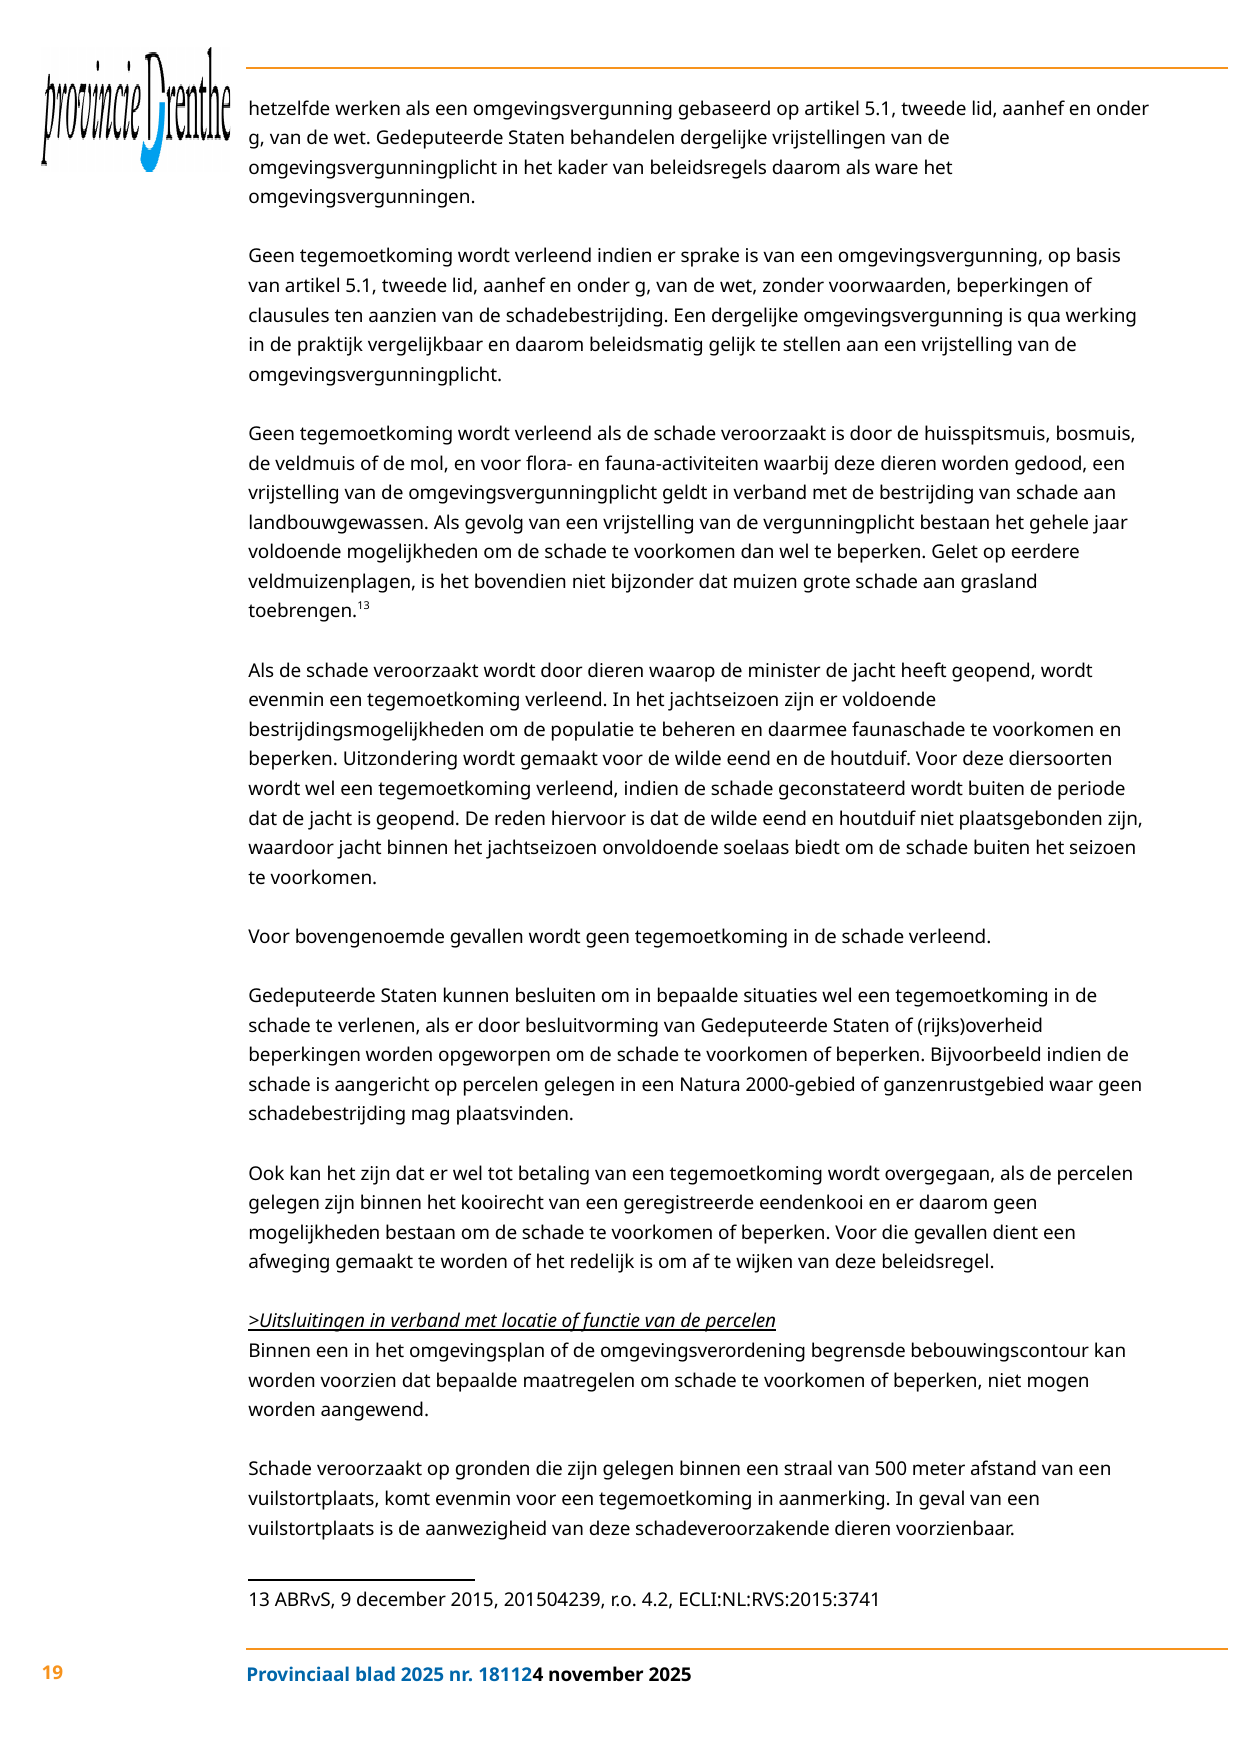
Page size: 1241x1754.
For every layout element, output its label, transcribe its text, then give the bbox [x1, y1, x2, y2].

picture [41, 47, 231, 172]
text Binnen een in het omgevingsplan of de omgevingsverordening begrensde bebouwingscontour kan worden voorzien dat bepaalde maatregelen om schade te voorkomen of beperken, niet mogen worden aangewend. [248, 1337, 1152, 1422]
text Als de schade veroorzaakt wordt door dieren waarop de minister de jacht heeft geopend, wordt evenmin een tegemoetkoming verleend. In het jachtseizoen zijn er voldoende bestrijdingsmogelijkheden om de populatie te beheren en daarmee faunaschade te voorkomen en beperken. Uitzondering wordt gemaakt voor de wilde eend en de houtduif. Voor deze diersoorten wordt wel een tegemoetkoming verleend, indien de schade geconstateerd wordt buiten de periode dat de jacht is geopend. De reden hiervoor is dat de wilde eend en houtduif niet plaatsgebonden zijn, waardoor jacht binnen het jachtseizoen onvoldoende soelaas biedt om de schade buiten het seizoen te voorkomen. [248, 657, 1152, 890]
text Voor bovengenoemde gevallen wordt geen tegemoetkoming in de schade verleend. [248, 923, 1152, 949]
text Geen tegemoetkoming wordt verleend indien er sprake is van een omgevingsvergunning, op basis van artikel 5.1, tweede lid, aanhef en onder g, van de wet, zonder voorwaarden, beperkingen of clausules ten aanzien van de schadebestrijding. Een dergelijke omgevingsvergunning is qua werking in de praktijk vergelijkbaar en daarom beleidsmatig gelijk te stellen aan een vrijstelling van de omgevingsvergunningplicht. [248, 243, 1152, 387]
text ABRvS, 9 december 2015, 201504239, r.o. 4.2, ECLI:NL:RVS:2015:3741 [248, 1586, 1152, 1612]
text Geen tegemoetkoming wordt verleend als de schade veroorzaakt is door de huisspitsmuis, bosmuis, de veldmuis of de mol, en voor flora- en fauna-activiteiten waarbij deze dieren worden gedood, een vrijstelling van de omgevingsvergunningplicht geldt in verband met de bestrijding van schade aan landbouwgewassen. Als gevolg van een vrijstelling van de vergunningplicht bestaan het gehele jaar voldoende mogelijkheden om de schade te voorkomen dan wel te beperken. Gelet op eerdere veldmuizenplagen, is het bovendien niet bijzonder dat muizen grote schade aan grasland toebrengen. [248, 420, 1152, 623]
text Gedeputeerde Staten kunnen besluiten om in bepaalde situaties wel een tegemoetkoming in de schade te verlenen, als er door besluitvorming van Gedeputeerde Staten of (rijks)overheid beperkingen worden opgeworpen om de schade te voorkomen of beperken. Bijvoorbeeld indien de schade is aangericht op percelen gelegen in een Natura 2000-gebied of ganzenrustgebied waar geen schadebestrijding mag plaatsvinden. [248, 982, 1152, 1126]
text hetzelfde werken als een omgevingsvergunning gebaseerd op artikel 5.1, tweede lid, aanhef en onder g, van de wet. Gedeputeerde Staten behandelen dergelijke vrijstellingen van de omgevingsvergunningplicht in het kader van beleidsregels daarom als ware het omgevingsvergunningen. [248, 95, 1152, 209]
text Schade veroorzaakt op gronden die zijn gelegen binnen een straal van 500 meter afstand van een vuilstortplaats, komt evenmin voor een tegemoetkoming in aanmerking. In geval van een vuilstortplaats is de aanwezigheid van deze schadeveroorzakende dieren voorzienbaar. [248, 1456, 1152, 1541]
text >Uitsluitingen in verband met locatie of functie van de percelen [248, 1308, 1152, 1333]
text Ook kan het zijn dat er wel tot betaling van een tegemoetkoming wordt overgegaan, als de percelen gelegen zijn binnen het kooirecht van een geregistreerde eendenkooi en er daarom geen mogelijkheden bestaan om de schade te voorkomen of beperken. Voor die gevallen dient een afweging gemaakt te worden of het redelijk is om af te wijken van deze beleidsregel. [248, 1160, 1152, 1274]
